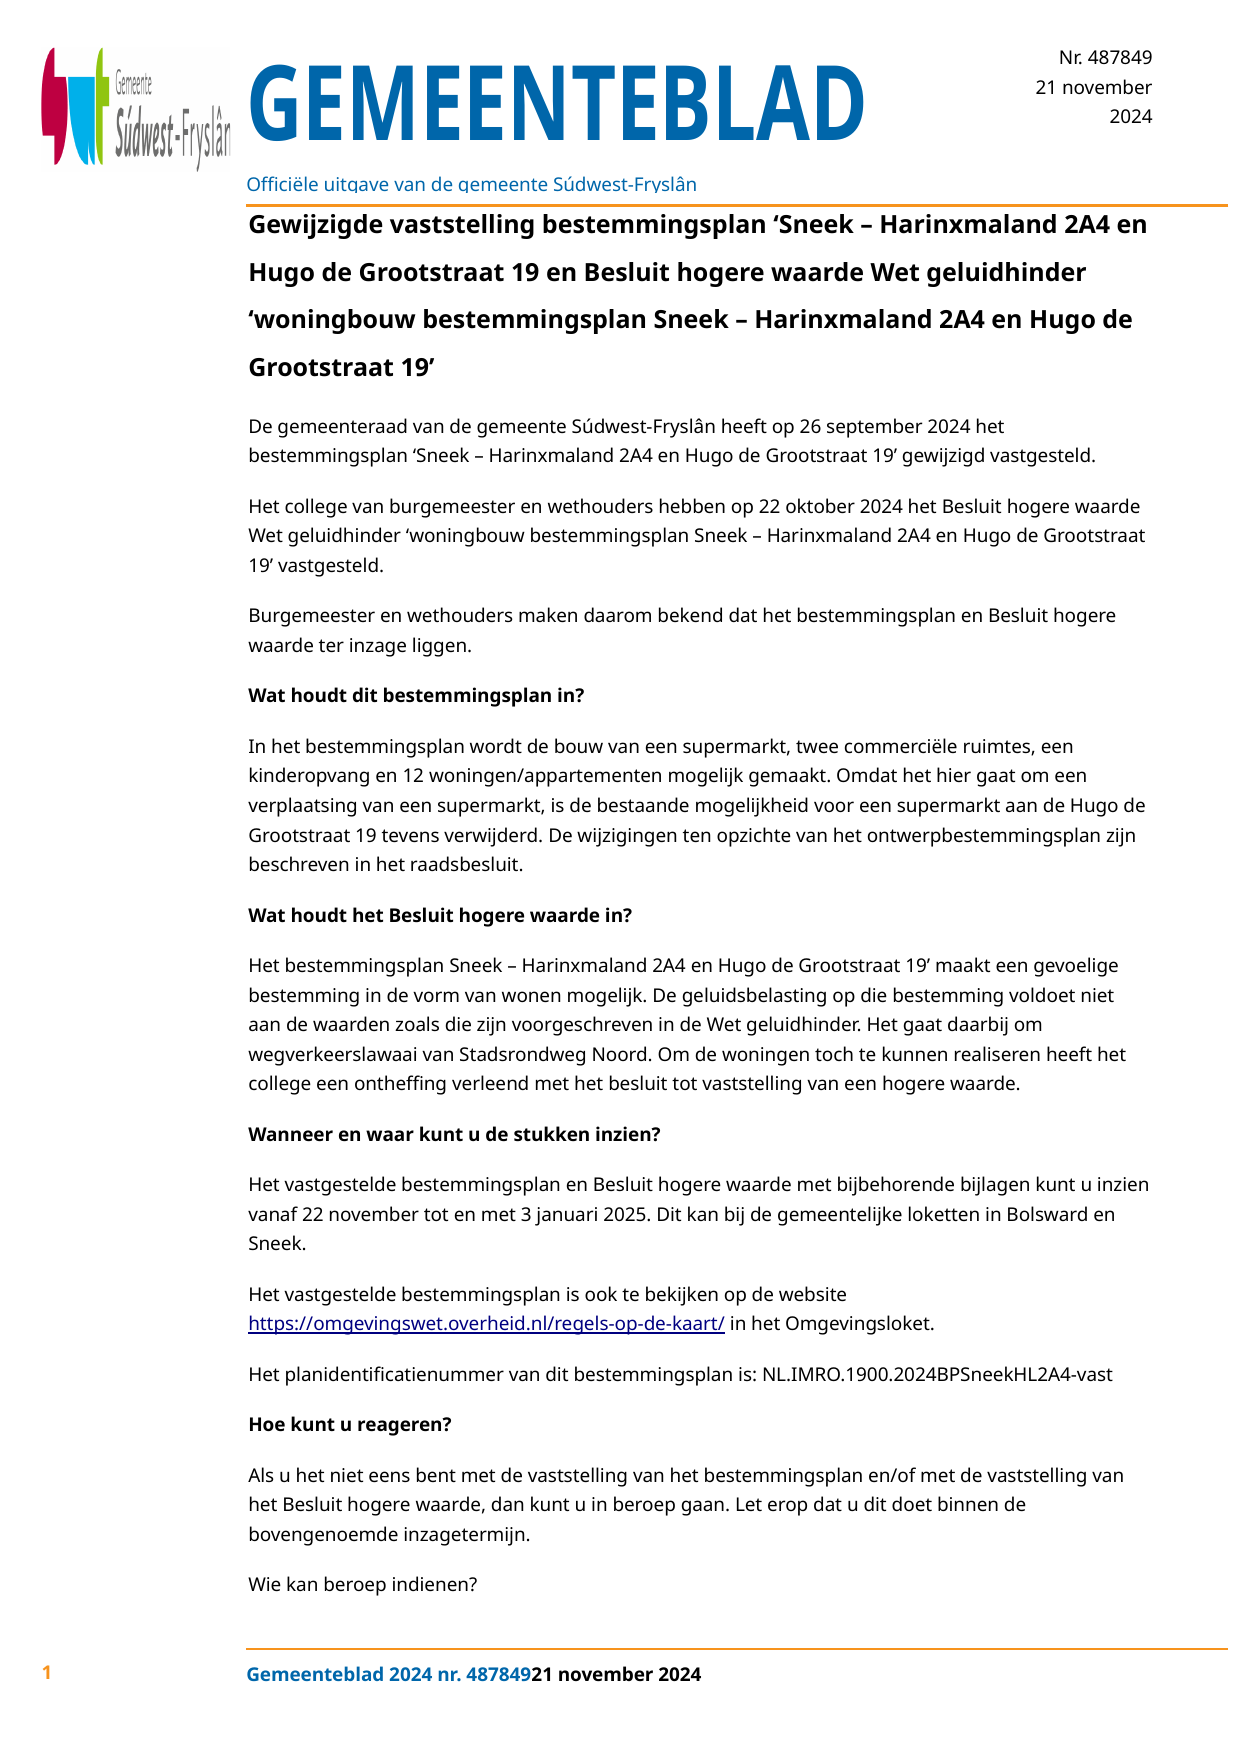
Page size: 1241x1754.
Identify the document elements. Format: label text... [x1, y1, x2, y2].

text Het college van burgemeester en wethouders hebben op 22 oktober 2024 het Besluit hogere waarde Wet geluidhinder ‘woningbouw bestemmingsplan Sneek – Harinxmaland 2A4 en Hugo de Grootstraat 19’ vastgesteld. [248, 493, 1152, 578]
text In het bestemmingsplan wordt de bouw van een supermarkt, twee commerciële ruimtes, een kinderopvang en 12 woningen/appartementen mogelijk gemaakt. Omdat het hier gaat om een verplaatsing van een supermarkt, is de bestaande mogelijkheid voor een supermarkt aan de Hugo de Grootstraat 19 tevens verwijderd. De wijzigingen ten opzichte van het ontwerpbestemmingsplan zijn beschreven in het raadsbesluit. [248, 733, 1152, 877]
text Hoe kunt u reageren? [248, 1411, 1152, 1437]
text Wat houdt dit bestemmingsplan in? [248, 683, 1152, 708]
text Het vastgestelde bestemmingsplan is ook te bekijken op de website https://omgevingswet.overheid.nl/regels-op-de-kaart/ in het Omgevingsloket. [248, 1281, 1152, 1336]
text Wat houdt het Besluit hogere waarde in? [248, 902, 1152, 928]
text Als u het niet eens bent met de vaststelling van het bestemmingsplan en/of met de vaststelling van het Besluit hogere waarde, dan kunt u in beroep gaan. Let erop dat u dit doet binnen de bovengenoemde inzagetermijn. [248, 1462, 1152, 1547]
text Wanneer en waar kunt u de stukken inzien? [248, 1121, 1152, 1147]
text Wie kan beroep indienen? [248, 1571, 1152, 1597]
text Het bestemmingsplan Sneek – Harinxmaland 2A4 en Hugo de Grootstraat 19’ maakt een gevoelige bestemming in de vorm van wonen mogelijk. De geluidsbelasting op die bestemming voldoet niet aan de waarden zoals die zijn voorgeschreven in de Wet geluidhinder. Het gaat daarbij om wegverkeerslawaai van Stadsrondweg Noord. Om de woningen toch te kunnen realiseren heeft het college een ontheffing verleend met het besluit tot vaststelling van een hogere waarde. [248, 952, 1152, 1096]
picture [41, 47, 231, 172]
text De gemeenteraad van de gemeente Súdwest-Fryslân heeft op 26 september 2024 het bestemmingsplan ‘Sneek – Harinxmaland 2A4 en Hugo de Grootstraat 19’ gewijzigd vastgesteld. [248, 413, 1152, 468]
text Het vastgestelde bestemmingsplan en Besluit hogere waarde met bijbehorende bijlagen kunt u inzien vanaf 22 november tot en met 3 januari 2025. Dit kan bij de gemeentelijke loketten in Bolsward en Sneek. [248, 1171, 1152, 1256]
text Burgemeester en wethouders maken daarom bekend dat het bestemmingsplan en Besluit hogere waarde ter inzage liggen. [248, 603, 1152, 658]
text Het planidentificatienummer van dit bestemmingsplan is: NL.IMRO.1900.2024BPSneekHL2A4-vast [248, 1361, 1152, 1387]
text Gewijzigde vaststelling bestemmingsplan ‘Sneek – Harinxmaland 2A4 en Hugo de Grootstraat 19 en Besluit hogere waarde Wet geluidhinder ‘woningbouw bestemmingsplan Sneek – Harinxmaland 2A4 en Hugo de Grootstraat 19’ [248, 207, 1152, 384]
